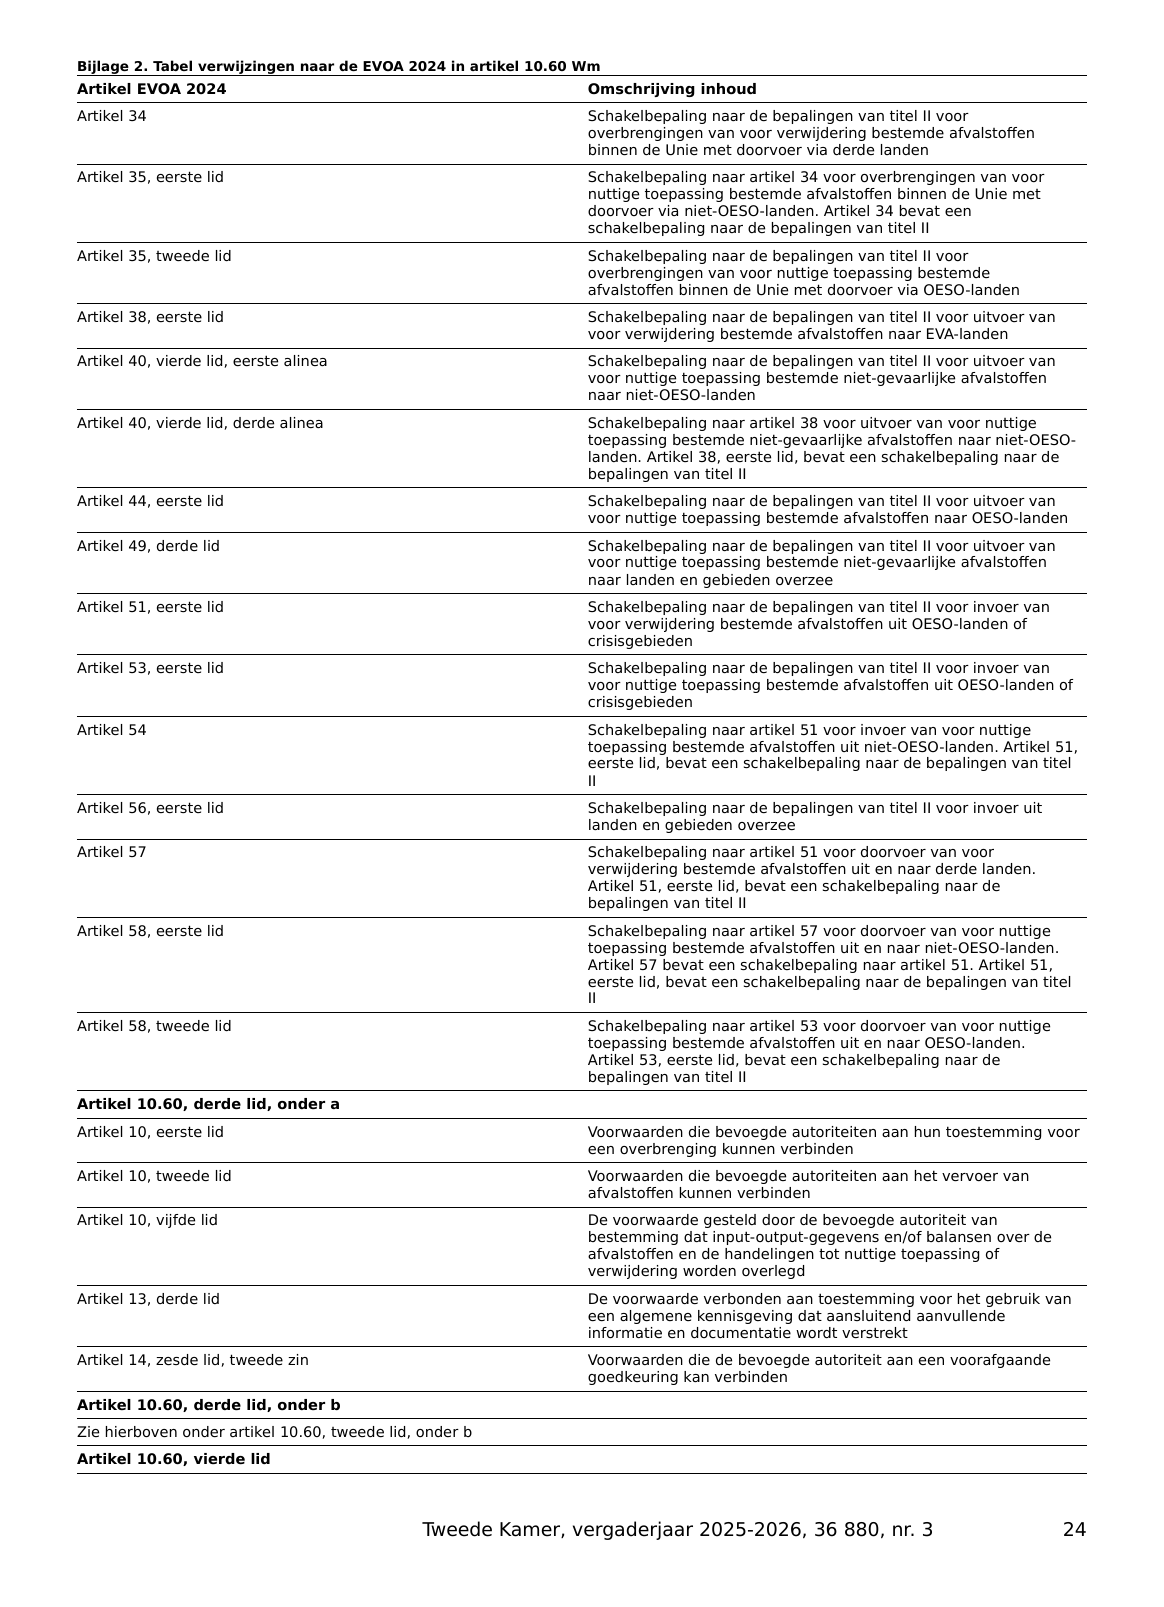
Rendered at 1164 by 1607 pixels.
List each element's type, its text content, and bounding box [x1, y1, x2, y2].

table_cell Schakelbepaling naar de bepalingen van titel II voor invoer uit landen en gebieden overzee [582, 795, 1087, 838]
table_cell Artikel 10, tweede lid [77, 1163, 582, 1207]
table_cell Schakelbepaling naar de bepalingen van titel II voor uitvoer van voor nuttige toepassing bestemde niet-gevaarlijke afvalstoffen naar landen en gebieden overzee [582, 533, 1087, 593]
table_cell Schakelbepaling naar artikel 51 voor invoer van voor nuttige toepassing bestemde afvalstoffen uit niet-OESO-landen. Artikel 51, eerste lid, bevat een schakelbepaling naar de bepalingen van titel II [582, 717, 1087, 794]
table_cell Artikel 53, eerste lid [77, 655, 582, 716]
table_cell Artikel 35, tweede lid [77, 243, 582, 303]
table_cell Schakelbepaling naar artikel 34 voor overbrengingen van voor nuttige toepassing bestemde afvalstoffen binnen de Unie met doorvoer via niet-OESO-landen. Artikel 34 bevat een schakelbepaling naar de bepalingen van titel II [582, 165, 1087, 242]
table_cell Artikel 34 [77, 103, 582, 163]
table_cell Artikel 13, derde lid [77, 1286, 582, 1346]
table_cell Voorwaarden die bevoegde autoriteiten aan het vervoer van afvalstoffen kunnen verbinden [582, 1163, 1087, 1207]
table_cell [582, 1419, 1087, 1445]
table_cell Artikel 10, vijfde lid [77, 1208, 582, 1285]
table_cell Artikel 40, vierde lid, derde alinea [77, 410, 582, 487]
table_cell Artikel 58, tweede lid [77, 1013, 582, 1090]
table_cell [582, 1392, 1087, 1418]
table_cell Artikel 51, eerste lid [77, 594, 582, 654]
table_cell Artikel 57 [77, 840, 582, 917]
table_cell Artikel 14, zesde lid, tweede zin [77, 1347, 582, 1391]
table_cell Zie hierboven onder artikel 10.60, tweede lid, onder b [77, 1419, 582, 1445]
table_cell Artikel 10, eerste lid [77, 1119, 582, 1162]
table_cell [582, 1091, 1087, 1118]
table_cell Artikel 10.60, derde lid, onder b [77, 1392, 582, 1418]
table_cell Schakelbepaling naar artikel 51 voor doorvoer van voor verwijdering bestemde afvalstoffen uit en naar derde landen. Artikel 51, eerste lid, bevat een schakelbepaling naar de bepalingen van titel II [582, 840, 1087, 917]
table_cell Artikel 40, vierde lid, eerste alinea [77, 349, 582, 409]
table_cell Voorwaarden die bevoegde autoriteiten aan hun toestemming voor een overbrenging kunnen verbinden [582, 1119, 1087, 1162]
table_cell Voorwaarden die de bevoegde autoriteit aan een voorafgaande goedkeuring kan verbinden [582, 1347, 1087, 1391]
table_cell Artikel 49, derde lid [77, 533, 582, 593]
table_header Bijlage 2. Tabel verwijzingen naar de EVOA 2024 in artikel 10.60 Wm [77, 59, 1087, 75]
table_cell Schakelbepaling naar artikel 53 voor doorvoer van voor nuttige toepassing bestemde afvalstoffen uit en naar OESO-landen. Artikel 53, eerste lid, bevat een schakelbepaling naar de bepalingen van titel II [582, 1013, 1087, 1090]
table_cell Artikel 10.60, derde lid, onder a [77, 1091, 582, 1118]
table_cell Schakelbepaling naar de bepalingen van titel II voor invoer van voor nuttige toepassing bestemde afvalstoffen uit OESO-landen of crisisgebieden [582, 655, 1087, 716]
table_cell Schakelbepaling naar de bepalingen van titel II voor uitvoer van voor nuttige toepassing bestemde niet-gevaarlijke afvalstoffen naar niet-OESO-landen [582, 349, 1087, 409]
table_cell Schakelbepaling naar de bepalingen van titel II voor uitvoer van voor verwijdering bestemde afvalstoffen naar EVA-landen [582, 304, 1087, 348]
table_cell [582, 1446, 1087, 1473]
table_cell Artikel 44, eerste lid [77, 488, 582, 532]
table_cell Schakelbepaling naar de bepalingen van titel II voor overbrengingen van voor nuttige toepassing bestemde afvalstoffen binnen de Unie met doorvoer via OESO-landen [582, 243, 1087, 303]
table_cell Artikel 38, eerste lid [77, 304, 582, 348]
table_cell Schakelbepaling naar de bepalingen van titel II voor overbrengingen van voor verwijdering bestemde afvalstoffen binnen de Unie met doorvoer via derde landen [582, 103, 1087, 163]
table_cell De voorwaarde gesteld door de bevoegde autoriteit van bestemming dat input-output-gegevens en/of balansen over de afvalstoffen en de handelingen tot nuttige toepassing of verwijdering worden overlegd [582, 1208, 1087, 1285]
table_cell Omschrijving inhoud [582, 76, 1087, 102]
table_cell Schakelbepaling naar de bepalingen van titel II voor invoer van voor verwijdering bestemde afvalstoffen uit OESO-landen of crisisgebieden [582, 594, 1087, 654]
table_cell De voorwaarde verbonden aan toestemming voor het gebruik van een algemene kennisgeving dat aansluitend aanvullende informatie en documentatie wordt verstrekt [582, 1286, 1087, 1346]
table_cell Artikel 10.60, vierde lid [77, 1446, 582, 1473]
table_cell Schakelbepaling naar artikel 38 voor uitvoer van voor nuttige toepassing bestemde niet-gevaarlijke afvalstoffen naar niet-OESO-landen. Artikel 38, eerste lid, bevat een schakelbepaling naar de bepalingen van titel II [582, 410, 1087, 487]
table_cell Artikel 58, eerste lid [77, 918, 582, 1012]
table_cell Artikel 56, eerste lid [77, 795, 582, 838]
table_cell Artikel EVOA 2024 [77, 76, 582, 102]
table_cell Schakelbepaling naar de bepalingen van titel II voor uitvoer van voor nuttige toepassing bestemde afvalstoffen naar OESO-landen [582, 488, 1087, 532]
table_cell Schakelbepaling naar artikel 57 voor doorvoer van voor nuttige toepassing bestemde afvalstoffen uit en naar niet-OESO-landen. Artikel 57 bevat een schakelbepaling naar artikel 51. Artikel 51, eerste lid, bevat een schakelbepaling naar de bepalingen van titel II [582, 918, 1087, 1012]
table_cell Artikel 54 [77, 717, 582, 794]
table_cell Artikel 35, eerste lid [77, 165, 582, 242]
